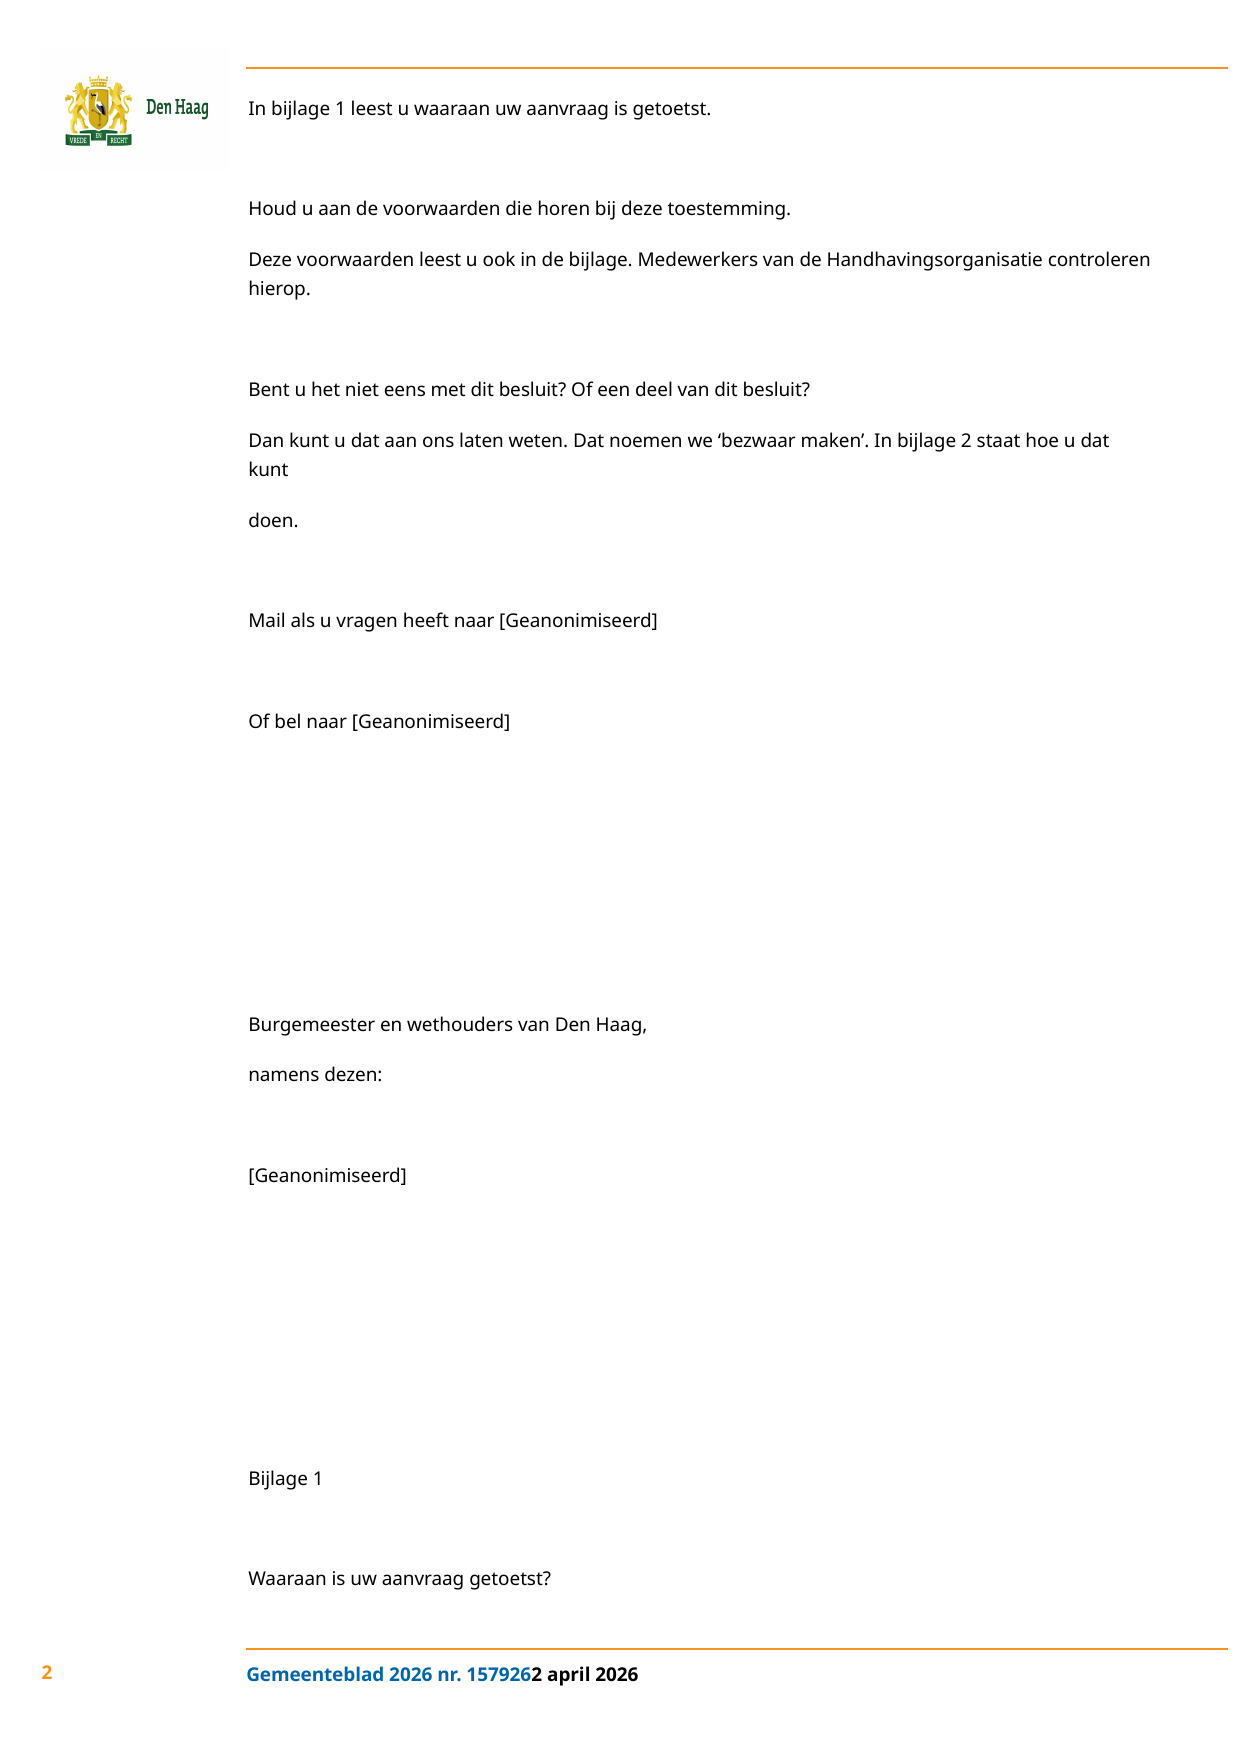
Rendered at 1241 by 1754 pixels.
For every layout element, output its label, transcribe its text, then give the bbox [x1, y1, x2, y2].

picture [41, 47, 231, 172]
text Burgemeester en wethouders van Den Haag, [248, 1011, 1152, 1037]
text Mail als u vragen heeft naar [Geanonimiseerd] [248, 608, 1152, 633]
text In bijlage 1 leest u waaraan uw aanvraag is getoetst. [248, 95, 1152, 121]
text Houd u aan de voorwaarden die horen bij deze toestemming. [248, 196, 1152, 221]
text Waaraan is uw aanvraag getoetst? [248, 1566, 1152, 1591]
text namens dezen: [248, 1061, 1152, 1087]
text [Geanonimiseerd] [248, 1162, 1152, 1188]
text Deze voorwaarden leest u ook in de bijlage. Medewerkers van de Handhavingsorganisatie controleren hierop. [248, 246, 1152, 301]
text Of bel naar [Geanonimiseerd] [248, 708, 1152, 734]
text Dan kunt u dat aan ons laten weten. Dat noemen we ‘bezwaar maken’. In bijlage 2 staat hoe u dat kunt [248, 427, 1152, 482]
text Bijlage 1 [248, 1465, 1152, 1491]
text doen. [248, 507, 1152, 533]
text Bent u het niet eens met dit besluit? Of een deel van dit besluit? [248, 376, 1152, 402]
